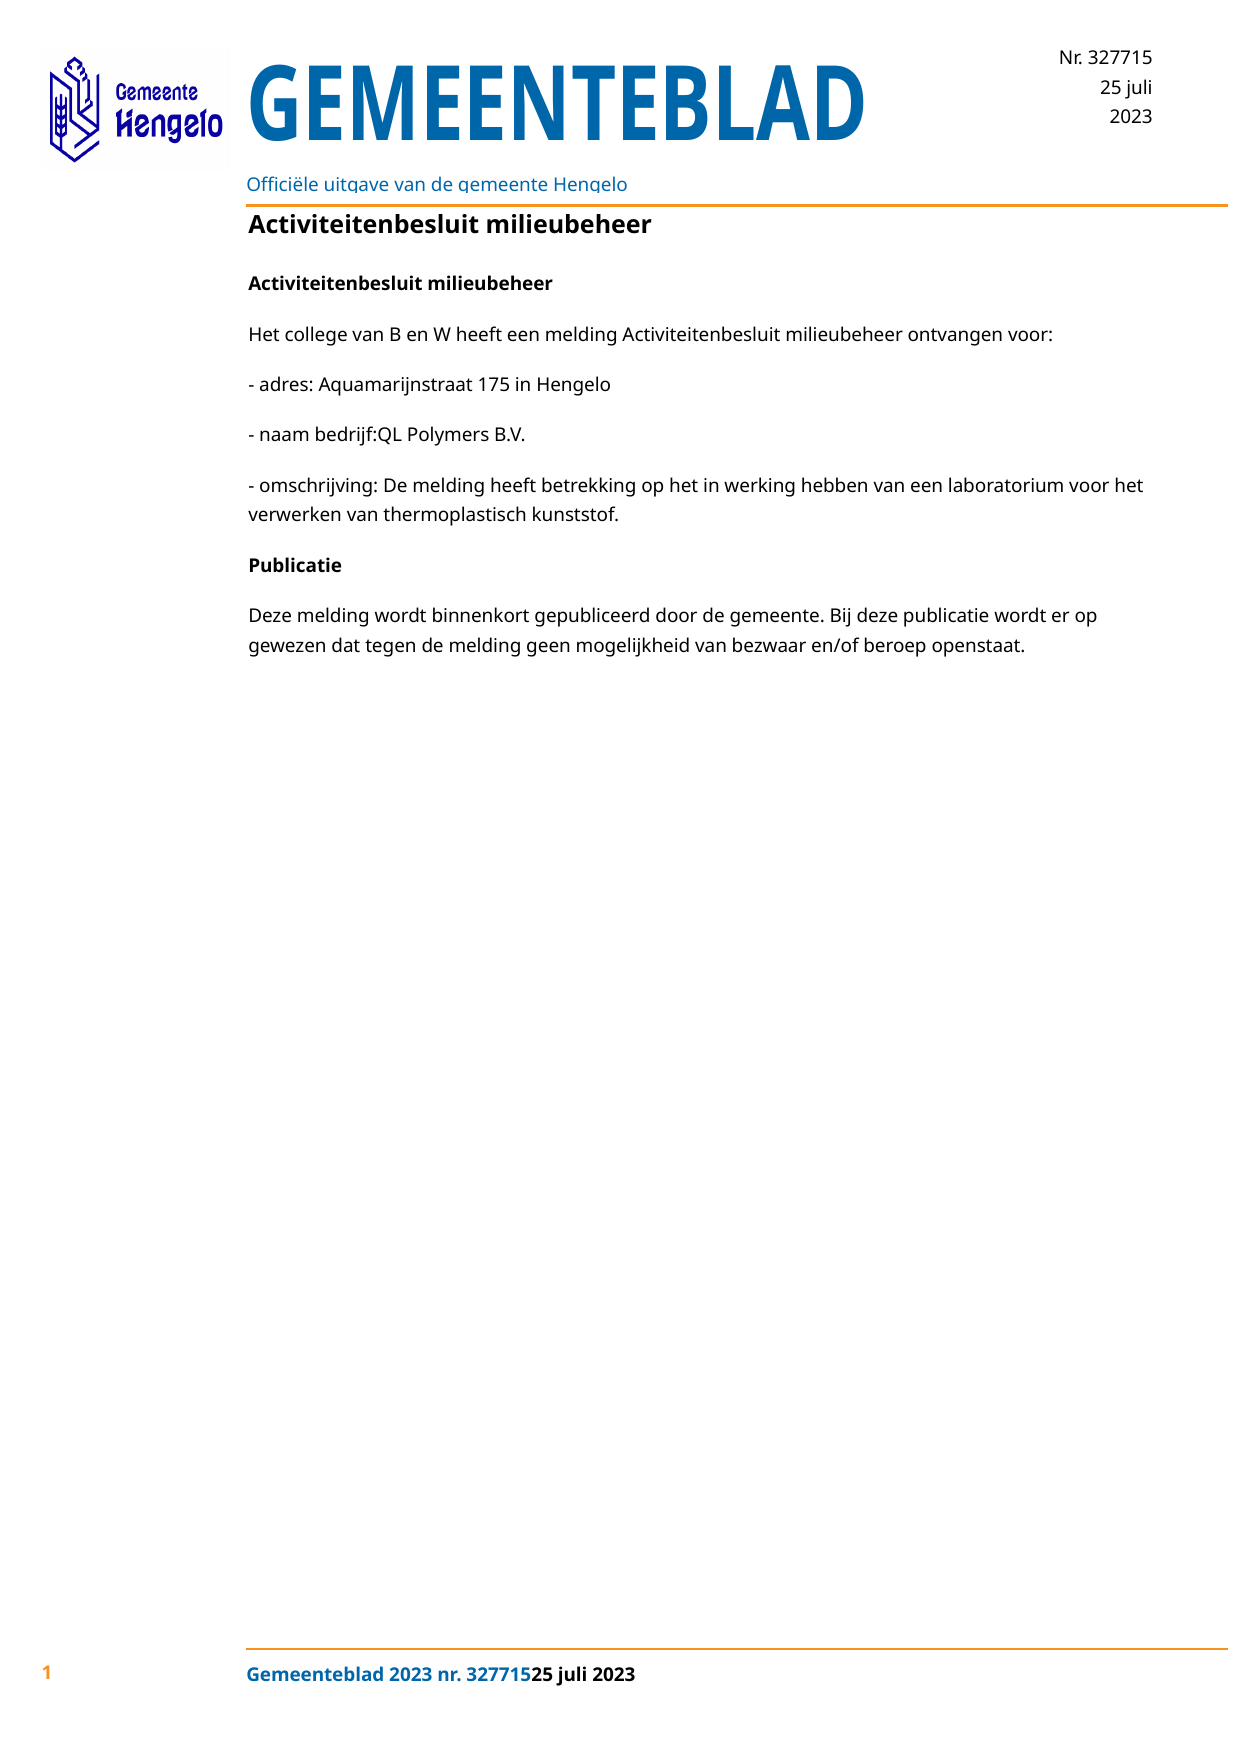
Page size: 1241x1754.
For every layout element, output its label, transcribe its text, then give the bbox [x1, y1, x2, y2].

text Activiteitenbesluit milieubeheer [248, 207, 1152, 241]
text - omschrijving: De melding heeft betrekking op het in werking hebben van een laboratorium voor het verwerken van thermoplastisch kunststof. [248, 472, 1152, 527]
text Activiteitenbesluit milieubeheer [248, 270, 1152, 296]
text Het college van B en W heeft een melding Activiteitenbesluit milieubeheer ontvangen voor: [248, 321, 1152, 346]
text Deze melding wordt binnenkort gepubliceerd door de gemeente. Bij deze publicatie wordt er op gewezen dat tegen de melding geen mogelijkheid van bezwaar en/of beroep openstaat. [248, 602, 1152, 658]
text - adres: Aquamarijnstraat 175 in Hengelo [248, 371, 1152, 397]
text - naam bedrijf:QL Polymers B.V. [248, 422, 1152, 447]
text Publicatie [248, 552, 1152, 578]
picture [41, 47, 231, 172]
